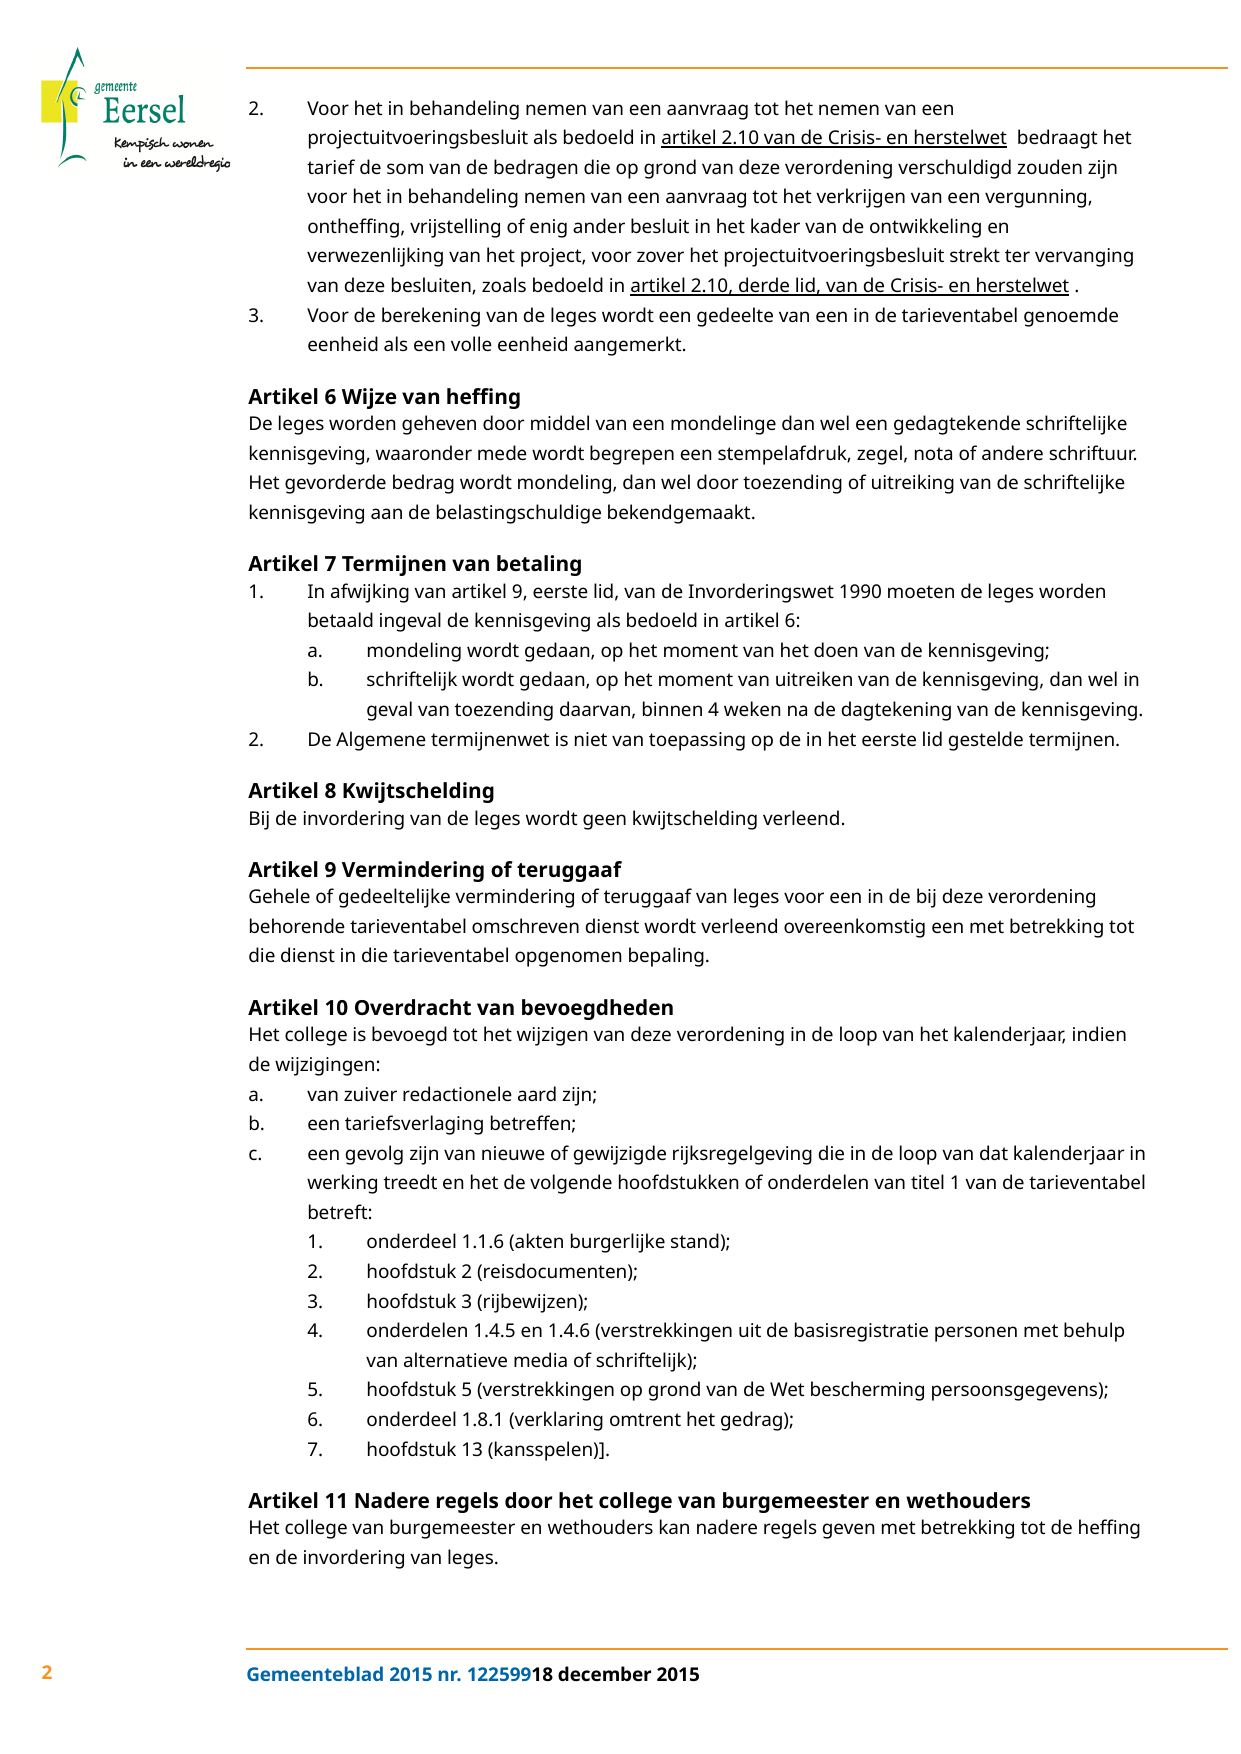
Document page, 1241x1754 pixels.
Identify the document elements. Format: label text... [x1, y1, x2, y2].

list een tariefsverlaging betreffen; [248, 1110, 1152, 1136]
text Artikel 6 Wijze van heffing [248, 382, 1152, 410]
text Artikel 9 Vermindering of teruggaaf [248, 855, 1152, 883]
list schriftelijk wordt gedaan, op het moment van uitreiken van de kennisgeving, dan wel in geval van toezending daarvan, binnen 4 weken na de dagtekening van de kennisgeving. [307, 667, 1152, 722]
text De leges worden geheven door middel van een mondelinge dan wel een gedagtekende schriftelijke kennisgeving, waaronder mede wordt begrepen een stempelafdruk, zegel, nota of andere schriftuur. Het gevorderde bedrag wordt mondeling, dan wel door toezending of uitreiking van de schriftelijke kennisgeving aan de belastingschuldige bekendgemaakt. [248, 410, 1152, 525]
list mondeling wordt gedaan, op het moment van het doen van de kennisgeving; [307, 637, 1152, 663]
text Het college van burgemeester en wethouders kan nadere regels geven met betrekking tot de heffing en de invordering van leges. [248, 1514, 1152, 1570]
list Voor de berekening van de leges wordt een gedeelte van een in de tarieventabel genoemde eenheid als een volle eenheid aangemerkt. [248, 302, 1152, 357]
text Artikel 7 Termijnen van betaling [248, 549, 1152, 578]
list onderdelen 1.4.5 en 1.4.6 (verstrekkingen uit de basisregistratie personen met behulp van alternatieve media of schriftelijk); [307, 1317, 1152, 1373]
text Artikel 11 Nadere regels door het college van burgemeester en wethouders [248, 1486, 1152, 1514]
list hoofdstuk 2 (reisdocumenten); [307, 1258, 1152, 1284]
list hoofdstuk 5 (verstrekkingen op grond van de Wet bescherming persoonsgegevens); [307, 1377, 1152, 1402]
text Artikel 8 Kwijtschelding [248, 776, 1152, 805]
list een gevolg zijn van nieuwe of gewijzigde rijksregelgeving die in de loop van dat kalenderjaar in werking treedt en het de volgende hoofdstukken of onderdelen van titel 1 van de tarieventabel betreft: [248, 1140, 1152, 1225]
list hoofdstuk 13 (kansspelen)]. [307, 1436, 1152, 1461]
list hoofdstuk 3 (rijbewijzen); [307, 1288, 1152, 1313]
list van zuiver redactionele aard zijn; [248, 1081, 1152, 1106]
list In afwijking van artikel 9, eerste lid, van de Invorderingswet 1990 moeten de leges worden betaald ingeval de kennisgeving als bedoeld in artikel 6: [248, 578, 1152, 633]
list De Algemene termijnenwet is niet van toepassing op de in het eerste lid gestelde termijnen. [248, 726, 1152, 752]
text Het college is bevoegd tot het wijzigen van deze verordening in de loop van het kalenderjaar, indien de wijzigingen: [248, 1022, 1152, 1077]
list onderdeel 1.8.1 (verklaring omtrent het gedrag); [307, 1406, 1152, 1432]
list onderdeel 1.1.6 (akten burgerlijke stand); [307, 1229, 1152, 1254]
text Gehele of gedeeltelijke vermindering of teruggaaf van leges voor een in de bij deze verordening behorende tarieventabel omschreven dienst wordt verleend overeenkomstig een met betrekking tot die dienst in die tarieventabel opgenomen bepaling. [248, 883, 1152, 968]
list Voor het in behandeling nemen van een aanvraag tot het nemen van een projectuitvoeringsbesluit als bedoeld in artikel 2.10 van de Crisis- en herstelwet bedraagt het tarief de som van de bedragen die op grond van deze verordening verschuldigd zouden zijn voor het in behandeling nemen van een aanvraag tot het verkrijgen van een vergunning, ontheffing, vrijstelling of enig ander besluit in het kader van de ontwikkeling en verwezenlijking van het project, voor zover het projectuitvoeringsbesluit strekt ter vervanging van deze besluiten, zoals bedoeld in artikel 2.10, derde lid, van de Crisis- en herstelwet . [248, 95, 1152, 298]
text Artikel 10 Overdracht van bevoegdheden [248, 993, 1152, 1022]
text Bij de invordering van de leges wordt geen kwijtschelding verleend. [248, 805, 1152, 830]
picture [41, 47, 231, 172]
